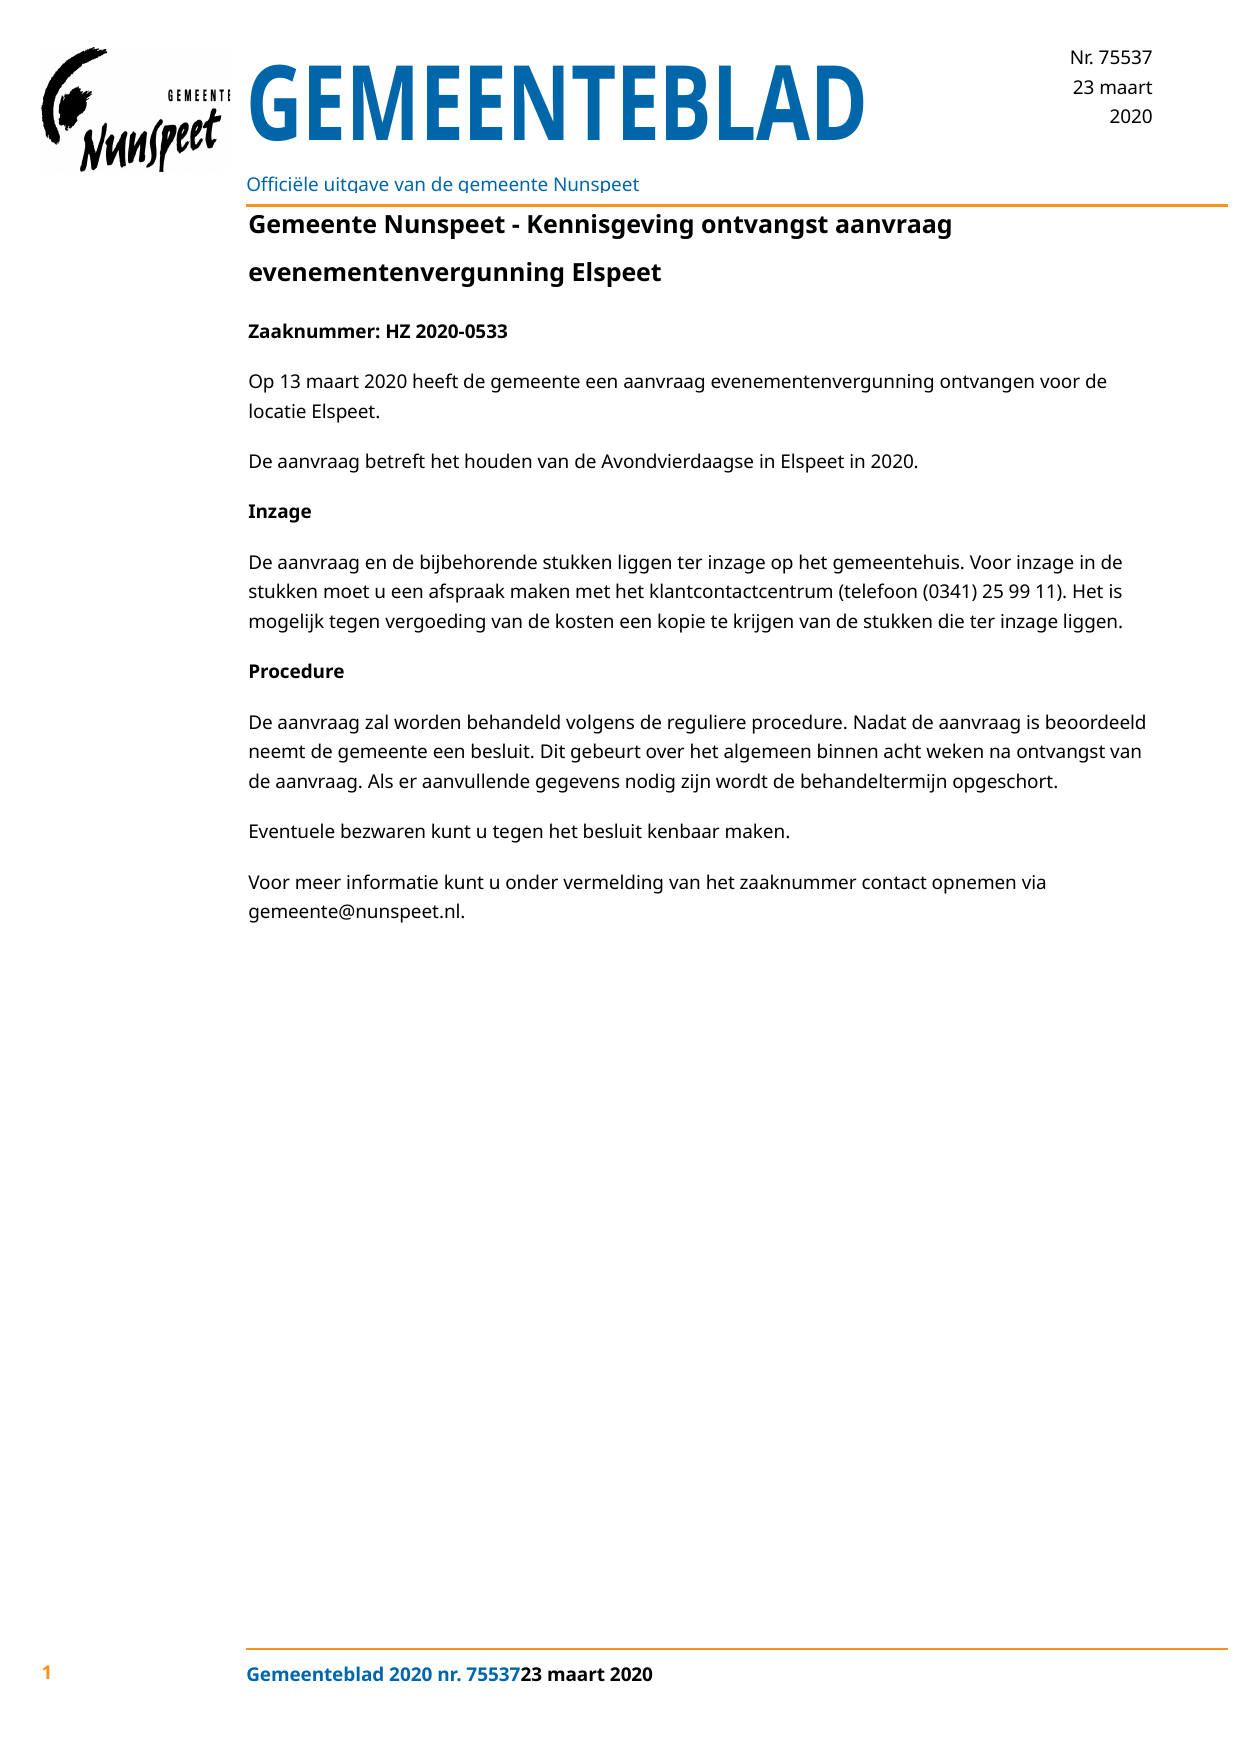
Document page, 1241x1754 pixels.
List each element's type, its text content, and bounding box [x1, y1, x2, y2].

text Zaaknummer: HZ 2020-0533 [248, 318, 1152, 344]
picture [41, 47, 231, 172]
text Voor meer informatie kunt u onder vermelding van het zaaknummer contact opnemen via gemeente@nunspeet.nl. [248, 869, 1152, 924]
text De aanvraag zal worden behandeld volgens de reguliere procedure. Nadat de aanvraag is beoordeeld neemt de gemeente een besluit. Dit gebeurt over het algemeen binnen acht weken na ontvangst van de aanvraag. Als er aanvullende gegevens nodig zijn wordt de behandeltermijn opgeschort. [248, 709, 1152, 794]
text Gemeente Nunspeet - Kennisgeving ontvangst aanvraag evenementenvergunning Elspeet [248, 207, 1152, 288]
text Procedure [248, 659, 1152, 684]
text De aanvraag betreft het houden van de Avondvierdaagse in Elspeet in 2020. [248, 448, 1152, 474]
text De aanvraag en de bijbehorende stukken liggen ter inzage op het gemeentehuis. Voor inzage in de stukken moet u een afspraak maken met het klantcontactcentrum (telefoon (0341) 25 99 11). Het is mogelijk tegen vergoeding van de kosten een kopie te krijgen van de stukken die ter inzage liggen. [248, 549, 1152, 634]
text Op 13 maart 2020 heeft de gemeente een aanvraag evenementenvergunning ontvangen voor de locatie Elspeet. [248, 368, 1152, 424]
text Eventuele bezwaren kunt u tegen het besluit kenbaar maken. [248, 819, 1152, 844]
text Inzage [248, 499, 1152, 524]
